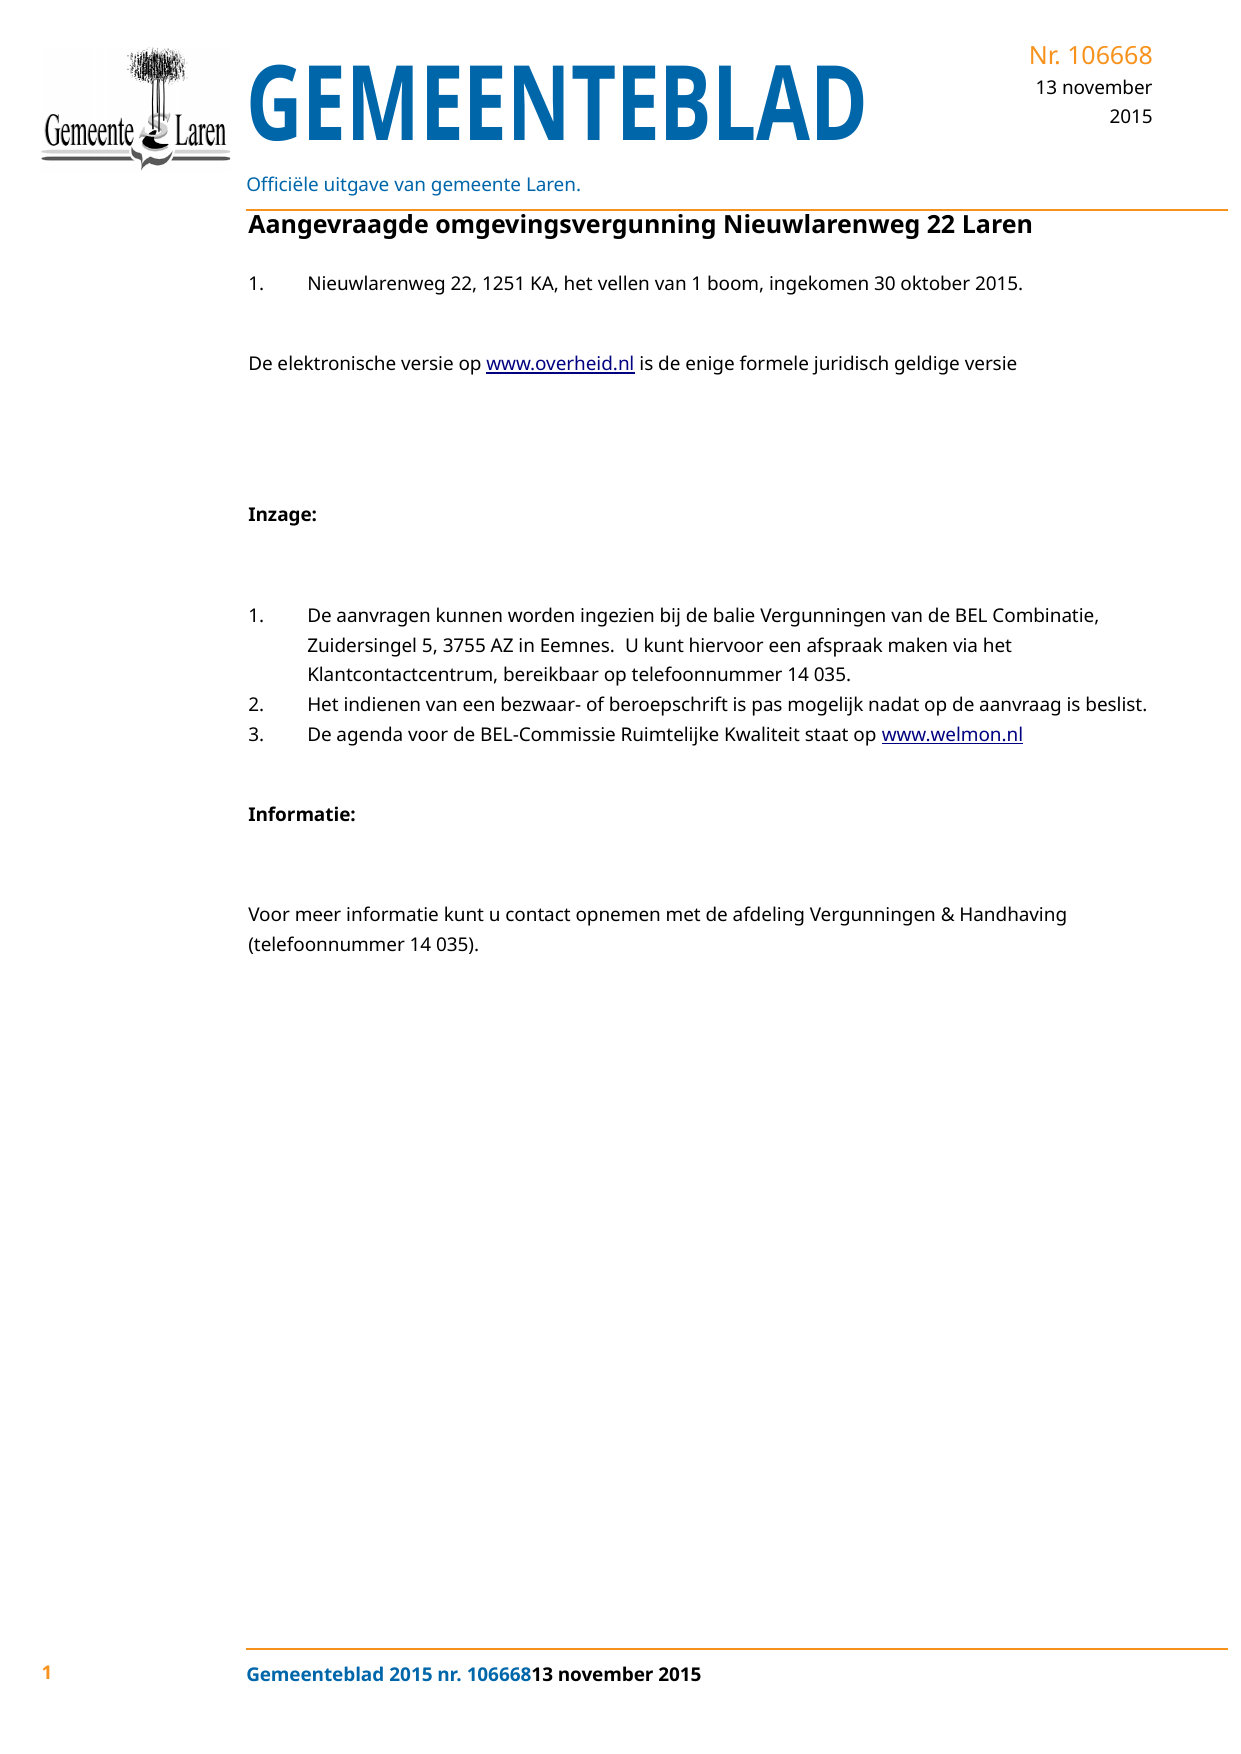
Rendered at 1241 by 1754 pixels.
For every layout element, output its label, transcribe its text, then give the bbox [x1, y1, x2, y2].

list Het indienen van een bezwaar- of beroepschrift is pas mogelijk nadat op de aanvraag is beslist. [248, 691, 1152, 717]
text Voor meer informatie kunt u contact opnemen met de afdeling Vergunningen & Handhaving (telefoonnummer 14 035). [248, 902, 1152, 957]
text Inzage: [248, 502, 1152, 527]
list De agenda voor de BEL-Commissie Ruimtelijke Kwaliteit staat op www.welmon.nl [248, 721, 1152, 746]
text De elektronische versie op www.overheid.nl is de enige formele juridisch geldige versie [248, 350, 1152, 376]
list De aanvragen kunnen worden ingezien bij de balie Vergunningen van de BEL Combinatie, Zuidersingel 5, 3755 AZ in Eemnes. U kunt hiervoor een afspraak maken via het Klantcontactcentrum, bereikbaar op telefoonnummer 14 035. [248, 602, 1152, 687]
list Nieuwlarenweg 22, 1251 KA, het vellen van 1 boom, ingekomen 30 oktober 2015. [248, 270, 1152, 296]
picture [41, 47, 231, 172]
text Informatie: [248, 801, 1152, 826]
text Aangevraagde omgevingsvergunning Nieuwlarenweg 22 Laren [248, 211, 1152, 241]
